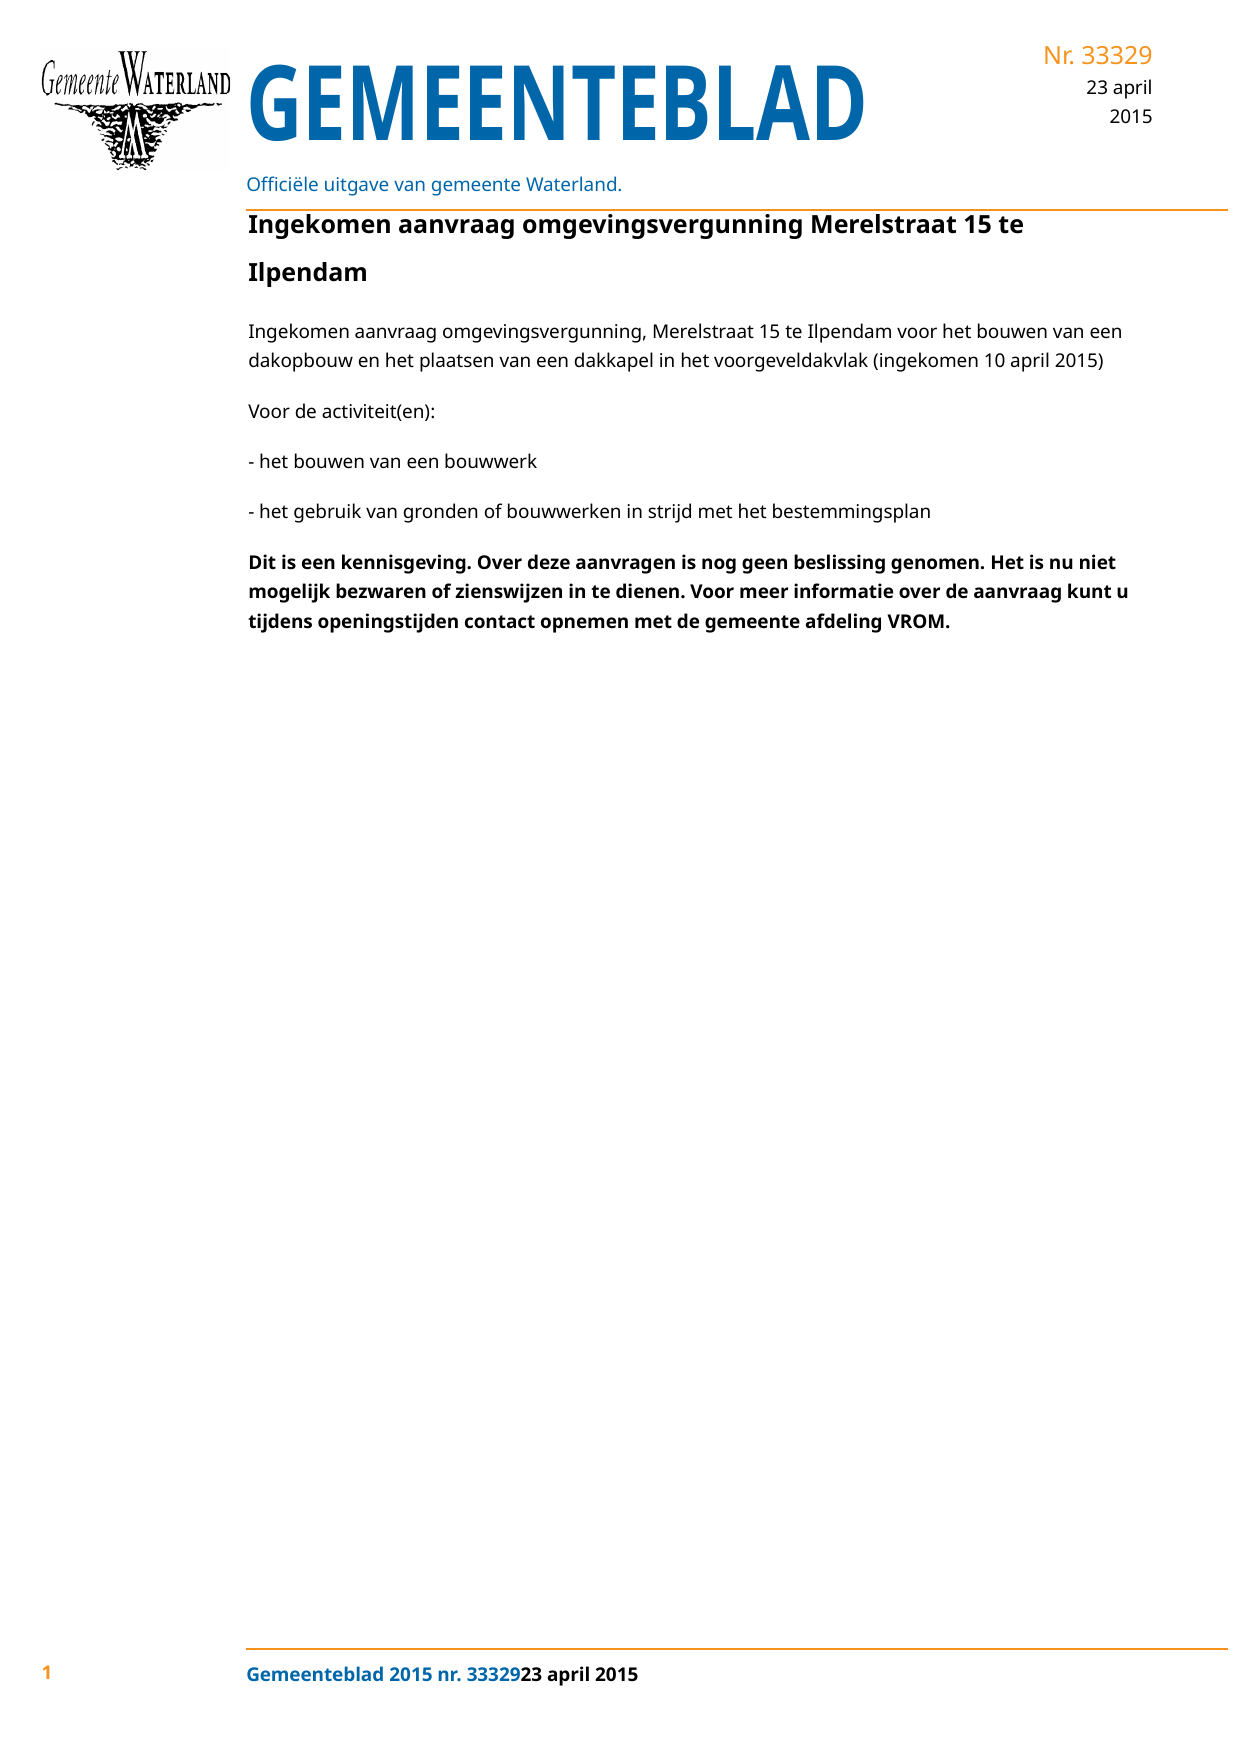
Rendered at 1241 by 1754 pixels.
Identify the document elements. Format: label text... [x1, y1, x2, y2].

text Voor de activiteit(en): [248, 398, 1152, 424]
text Dit is een kennisgeving. Over deze aanvragen is nog geen beslissing genomen. Het is nu niet mogelijk bezwaren of zienswijzen in te dienen. Voor meer informatie over de aanvraag kunt u tijdens openingstijden contact opnemen met de gemeente afdeling VROM. [248, 549, 1152, 634]
text Ingekomen aanvraag omgevingsvergunning Merelstraat 15 te Ilpendam [248, 211, 1152, 288]
text Ingekomen aanvraag omgevingsvergunning, Merelstraat 15 te Ilpendam voor het bouwen van een dakopbouw en het plaatsen van een dakkapel in het voorgeveldakvlak (ingekomen 10 april 2015) [248, 318, 1152, 373]
text - het bouwen van een bouwwerk [248, 448, 1152, 474]
text - het gebruik van gronden of bouwwerken in strijd met het bestemmingsplan [248, 499, 1152, 524]
picture [41, 47, 231, 172]
